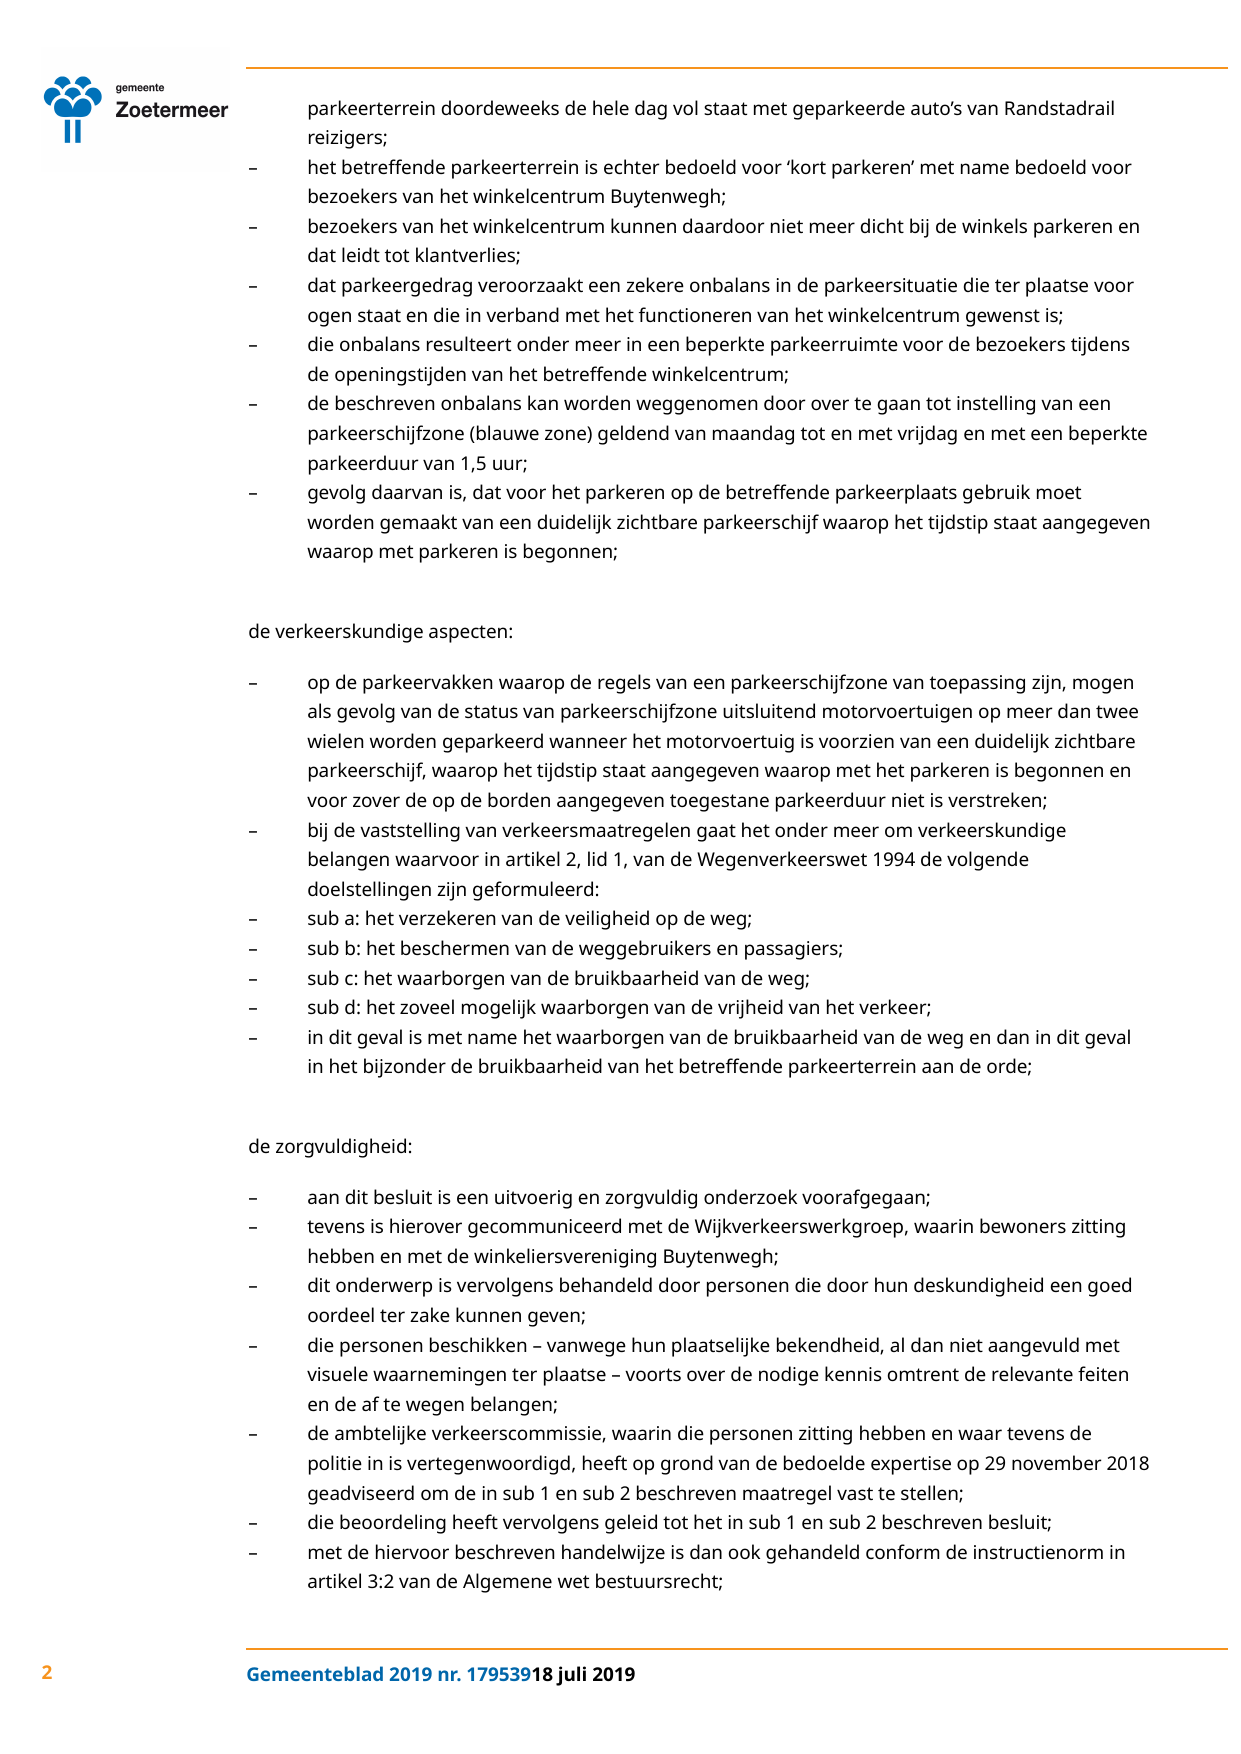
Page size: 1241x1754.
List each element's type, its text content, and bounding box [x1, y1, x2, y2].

list parkeerterrein doordeweeks de hele dag vol staat met geparkeerde auto’s van Randstadrail reizigers; [248, 95, 1152, 150]
list dit onderwerp is vervolgens behandeld door personen die door hun deskundigheid een goed oordeel ter zake kunnen geven; [248, 1273, 1152, 1328]
list sub d: het zoveel mogelijk waarborgen van de vrijheid van het verkeer; [248, 994, 1152, 1020]
list bezoekers van het winkelcentrum kunnen daardoor niet meer dicht bij de winkels parkeren en dat leidt tot klantverlies; [248, 213, 1152, 268]
text de verkeerskundige aspecten: [248, 618, 1152, 644]
list die beoordeling heeft vervolgens geleid tot het in sub 1 en sub 2 beschreven besluit; [248, 1509, 1152, 1535]
list sub a: het verzekeren van de veiligheid op de weg; [248, 906, 1152, 931]
list sub b: het beschermen van de weggebruikers en passagiers; [248, 935, 1152, 961]
list dat parkeergedrag veroorzaakt een zekere onbalans in de parkeersituatie die ter plaatse voor ogen staat en die in verband met het functioneren van het winkelcentrum gewenst is; [248, 272, 1152, 328]
list gevolg daarvan is, dat voor het parkeren op de betreffende parkeerplaats gebruik moet worden gemaakt van een duidelijk zichtbare parkeerschijf waarop het tijdstip staat aangegeven waarop met parkeren is begonnen; [248, 479, 1152, 564]
list die personen beschikken – vanwege hun plaatselijke bekendheid, al dan niet aangevuld met visuele waarnemingen ter plaatse – voorts over de nodige kennis omtrent de relevante feiten en de af te wegen belangen; [248, 1332, 1152, 1417]
list bij de vaststelling van verkeersmaatregelen gaat het onder meer om verkeerskundige belangen waarvoor in artikel 2, lid 1, van de Wegenverkeerswet 1994 de volgende doelstellingen zijn geformuleerd: [248, 817, 1152, 902]
list het betreffende parkeerterrein is echter bedoeld voor ‘kort parkeren’ met name bedoeld voor bezoekers van het winkelcentrum Buytenwegh; [248, 154, 1152, 209]
picture [41, 47, 231, 172]
list in dit geval is met name het waarborgen van de bruikbaarheid van de weg en dan in dit geval in het bijzonder de bruikbaarheid van het betreffende parkeerterrein aan de orde; [248, 1024, 1152, 1079]
list sub c: het waarborgen van de bruikbaarheid van de weg; [248, 965, 1152, 991]
list de beschreven onbalans kan worden weggenomen door over te gaan tot instelling van een parkeerschijfzone (blauwe zone) geldend van maandag tot en met vrijdag en met een beperkte parkeerduur van 1,5 uur; [248, 391, 1152, 476]
list aan dit besluit is een uitvoerig en zorgvuldig onderzoek voorafgegaan; [248, 1184, 1152, 1210]
list met de hiervoor beschreven handelwijze is dan ook gehandeld conform de instructienorm in artikel 3:2 van de Algemene wet bestuursrecht; [248, 1539, 1152, 1594]
text de zorgvuldigheid: [248, 1133, 1152, 1159]
list die onbalans resulteert onder meer in een beperkte parkeerruimte voor de bezoekers tijdens de openingstijden van het betreffende winkelcentrum; [248, 331, 1152, 387]
list op de parkeervakken waarop de regels van een parkeerschijfzone van toepassing zijn, mogen als gevolg van de status van parkeerschijfzone uitsluitend motorvoertuigen op meer dan twee wielen worden geparkeerd wanneer het motorvoertuig is voorzien van een duidelijk zichtbare parkeerschijf, waarop het tijdstip staat aangegeven waarop met het parkeren is begonnen en voor zover de op de borden aangegeven toegestane parkeerduur niet is verstreken; [248, 669, 1152, 813]
list de ambtelijke verkeerscommissie, waarin die personen zitting hebben en waar tevens de politie in is vertegenwoordigd, heeft op grond van de bedoelde expertise op 29 november 2018 geadviseerd om de in sub 1 en sub 2 beschreven maatregel vast te stellen; [248, 1421, 1152, 1506]
list tevens is hierover gecommuniceerd met de Wijkverkeerswerkgroep, waarin bewoners zitting hebben en met de winkeliersvereniging Buytenwegh; [248, 1213, 1152, 1269]
